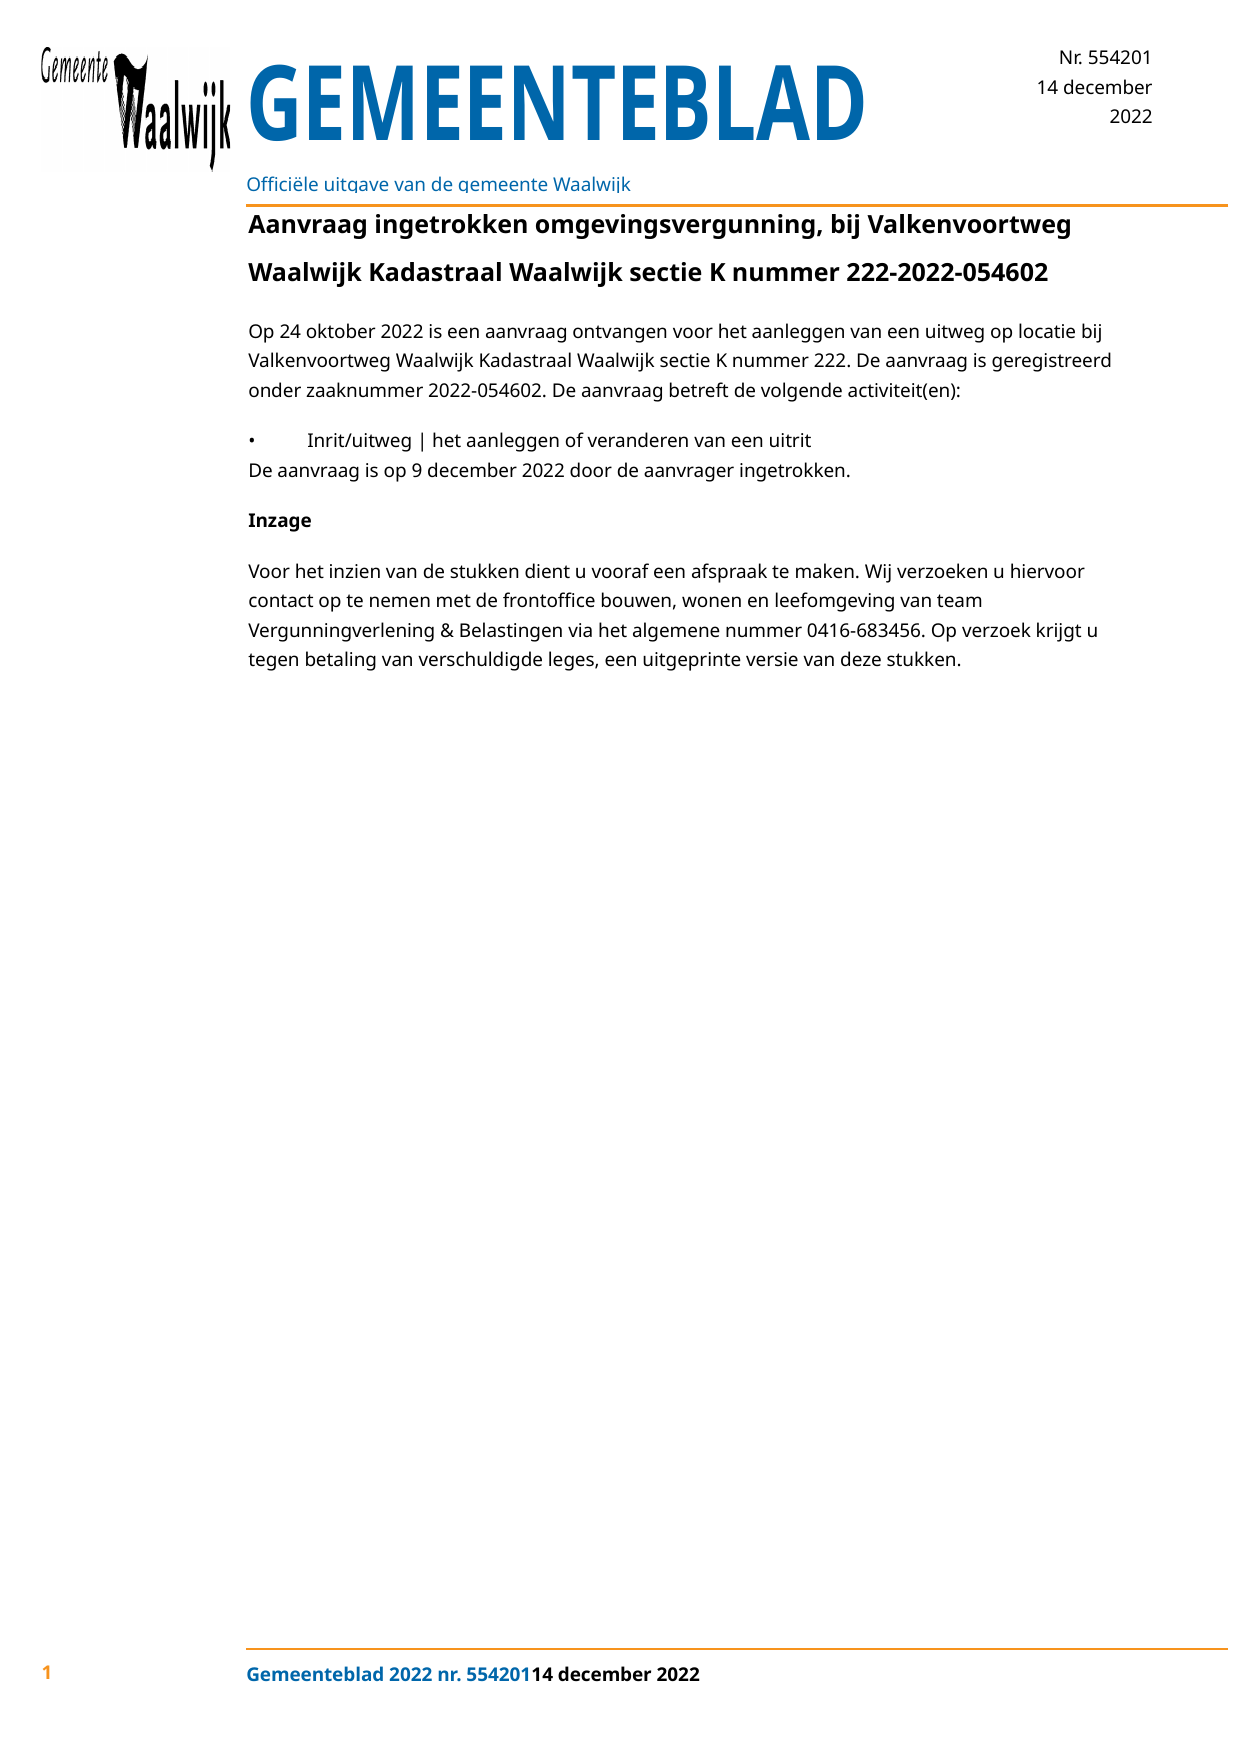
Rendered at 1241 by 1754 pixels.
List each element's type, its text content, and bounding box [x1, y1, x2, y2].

text Op 24 oktober 2022 is een aanvraag ontvangen voor het aanleggen van een uitweg op locatie bij Valkenvoortweg Waalwijk Kadastraal Waalwijk sectie K nummer 222. De aanvraag is geregistreerd onder zaaknummer 2022-054602. De aanvraag betreft de volgende activiteit(en): [248, 318, 1152, 403]
picture [41, 47, 231, 172]
text De aanvraag is op 9 december 2022 door de aanvrager ingetrokken. [248, 457, 1152, 483]
text Aanvraag ingetrokken omgevingsvergunning, bij Valkenvoortweg Waalwijk Kadastraal Waalwijk sectie K nummer 222-2022-054602 [248, 207, 1152, 288]
list Inrit/uitweg | het aanleggen of veranderen van een uitrit [248, 427, 1152, 453]
text Voor het inzien van de stukken dient u vooraf een afspraak te maken. Wij verzoeken u hiervoor contact op te nemen met de frontoffice bouwen, wonen en leefomgeving van team Vergunningverlening & Belastingen via het algemene nummer 0416-683456. Op verzoek krijgt u tegen betaling van verschuldigde leges, een uitgeprinte versie van deze stukken. [248, 558, 1152, 672]
text Inzage [248, 507, 1152, 533]
